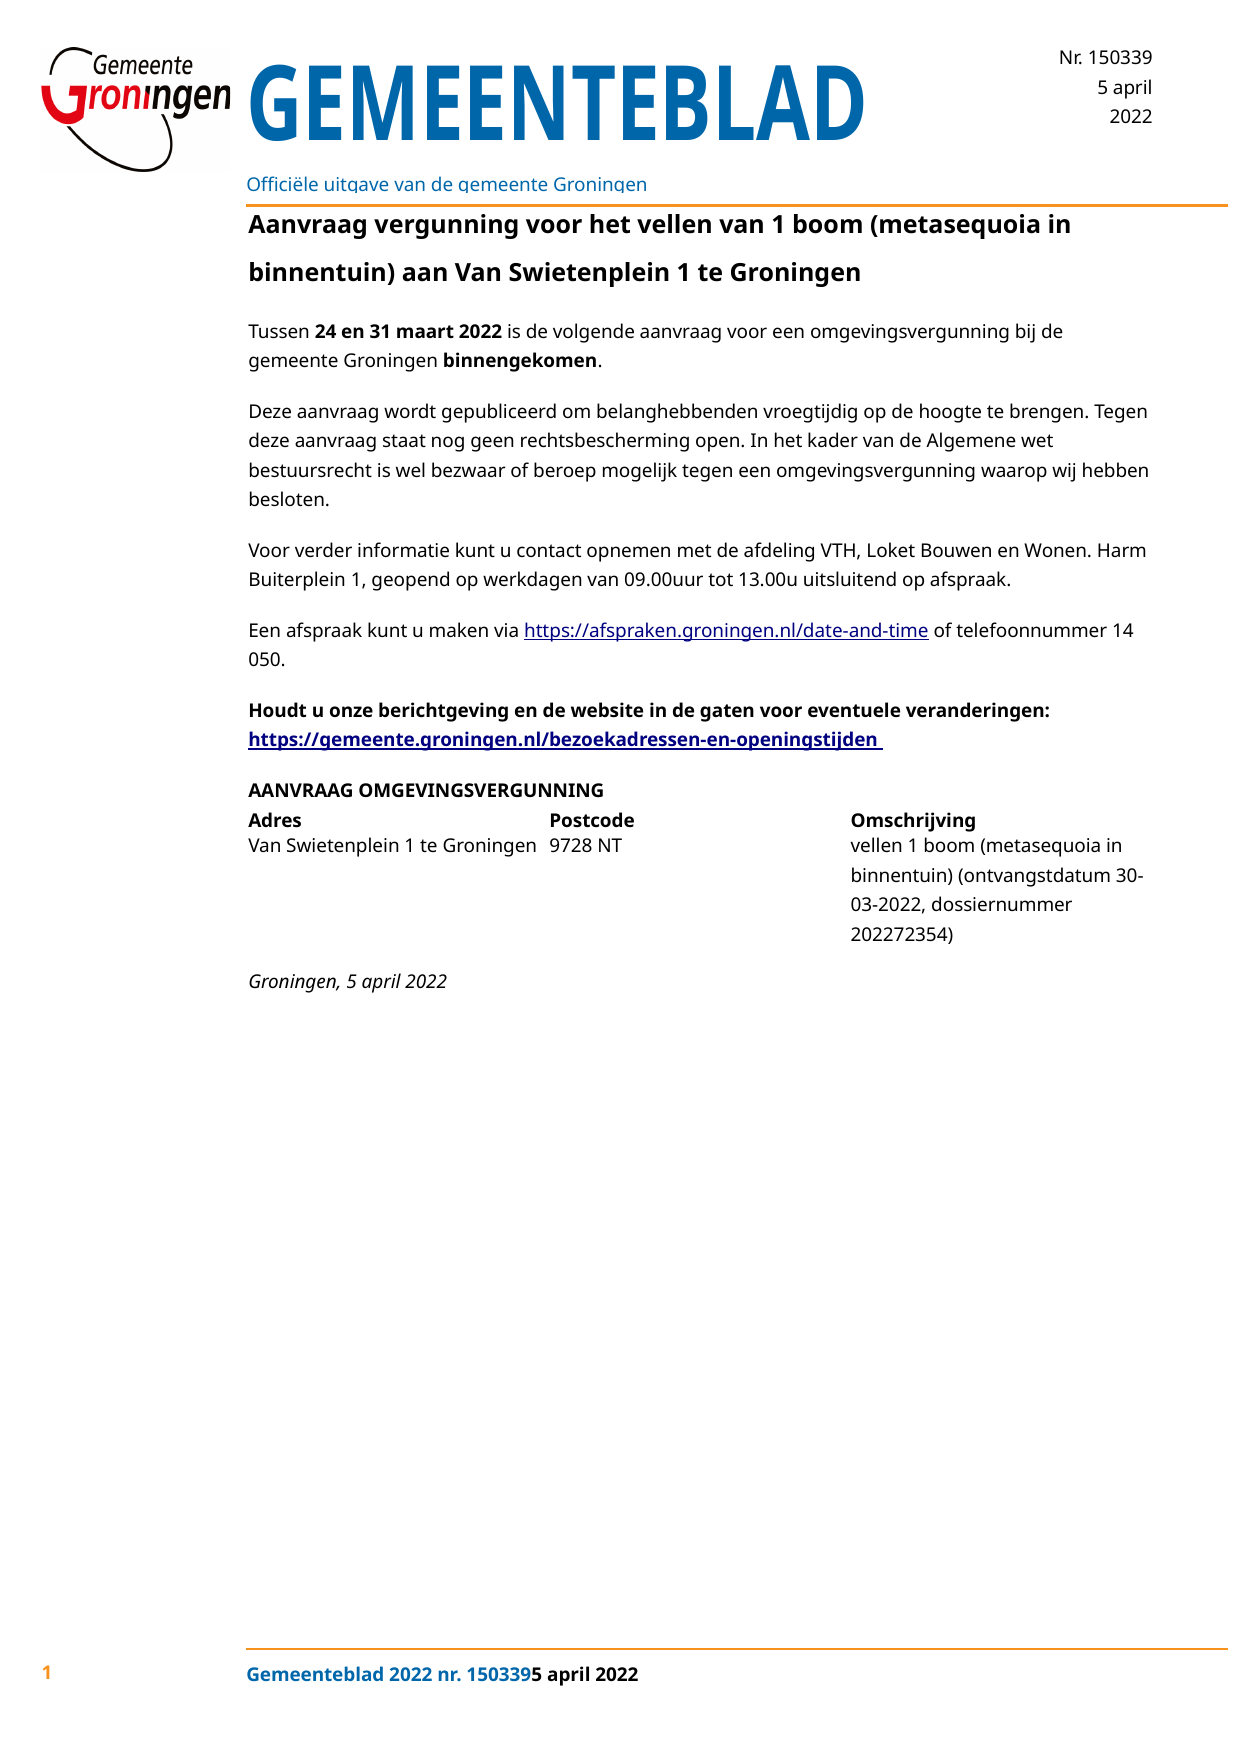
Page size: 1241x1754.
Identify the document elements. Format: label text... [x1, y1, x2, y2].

table_cell vellen 1 boom (metasequoia in binnentuin) (ontvangstdatum 30-03-2022, dossiernummer 202272354) [850, 833, 1152, 947]
text Een afspraak kunt u maken via https://afspraken.groningen.nl/date-and-time of telefoonnummer 14 050. [248, 617, 1152, 672]
text AANVRAAG OMGEVINGSVERGUNNING [248, 777, 1152, 803]
text Groningen, 5 april 2022 [248, 968, 1152, 994]
text Deze aanvraag wordt gepubliceerd om belanghebbenden vroegtijdig op de hoogte te brengen. Tegen deze aanvraag staat nog geen rechtsbescherming open. In het kader van de Algemene wet bestuursrecht is wel bezwaar of beroep mogelijk tegen een omgevingsvergunning waarop wij hebben besloten. [248, 398, 1152, 512]
text Voor verder informatie kunt u contact opnemen met de afdeling VTH, Loket Bouwen en Wonen. Harm Buiterplein 1, geopend op werkdagen van 09.00uur tot 13.00u uitsluitend op afspraak. [248, 537, 1152, 592]
table_header Adres [248, 807, 549, 832]
picture [41, 47, 231, 172]
table_header Omschrijving [850, 807, 1152, 832]
table_header Postcode [549, 807, 850, 832]
table_cell Van Swietenplein 1 te Groningen [248, 833, 549, 947]
text Tussen 24 en 31 maart 2022 is de volgende aanvraag voor een omgevingsvergunning bij de gemeente Groningen binnengekomen. [248, 318, 1152, 373]
text Houdt u onze berichtgeving en de website in de gaten voor eventuele veranderingen: https://gemeente.groningen.nl/bezoekadressen-en-openingstijden [248, 697, 1152, 752]
table_cell 9728 NT [549, 833, 850, 947]
text Aanvraag vergunning voor het vellen van 1 boom (metasequoia in binnentuin) aan Van Swietenplein 1 te Groningen [248, 207, 1152, 288]
